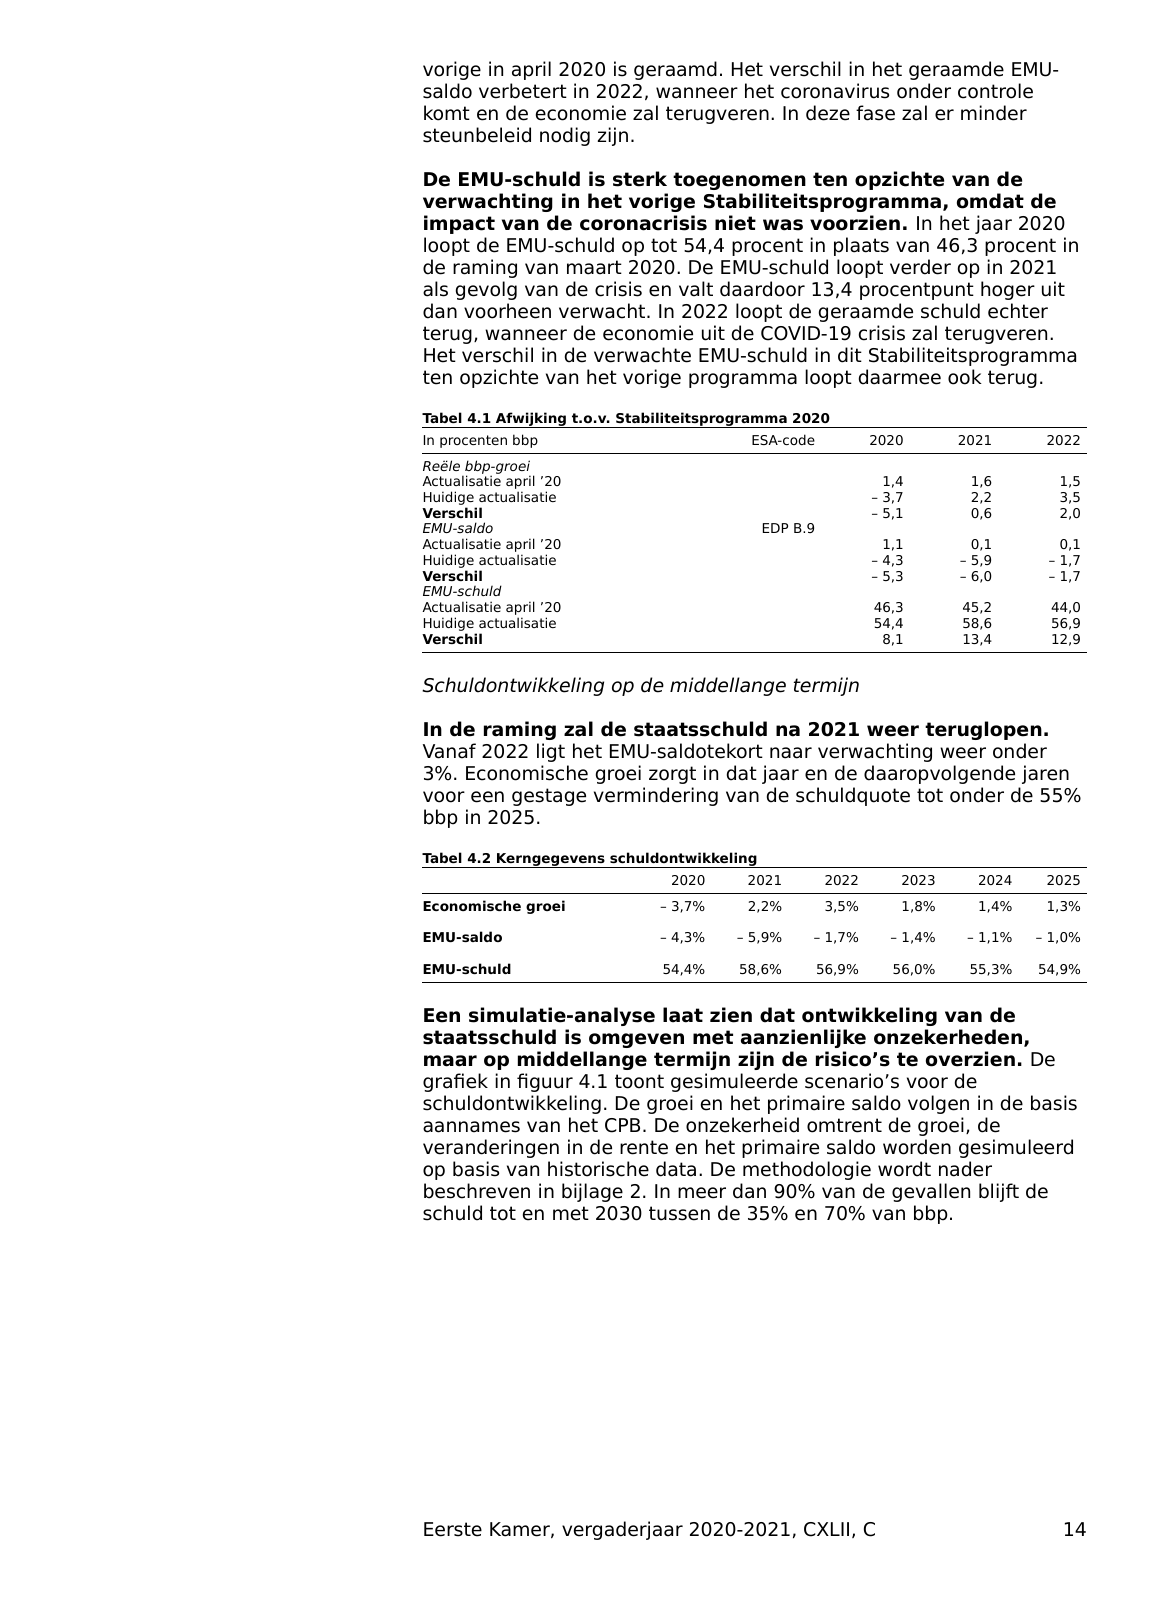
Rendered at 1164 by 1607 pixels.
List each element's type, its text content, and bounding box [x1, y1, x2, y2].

table_cell 58,6% [711, 962, 788, 982]
table_cell [941, 914, 1018, 930]
table_cell 0,6 [910, 506, 998, 521]
table_cell 2,2% [711, 894, 788, 914]
table_cell [941, 946, 1018, 962]
table_cell [422, 914, 634, 930]
table_cell ESA-code [720, 428, 821, 453]
table_cell Reële bbp-groei [422, 454, 720, 474]
table_cell 56,0% [865, 962, 941, 982]
table_cell – 5,9 [910, 553, 998, 568]
table_cell 2023 [865, 868, 941, 893]
table_cell 0,1 [910, 537, 998, 553]
table_cell [865, 946, 941, 962]
table_cell – 3,7% [634, 894, 711, 914]
table_cell 1,8% [865, 894, 941, 914]
table_cell 54,4% [634, 962, 711, 982]
table_cell – 1,7 [998, 553, 1087, 568]
table_cell Verschil [422, 569, 720, 584]
table_cell 3,5 [998, 490, 1087, 506]
subtitle Schuldontwikkeling op de middellange termijn [422, 675, 1087, 697]
table_cell [720, 584, 821, 600]
table_cell 0,1 [998, 537, 1087, 553]
table_cell [634, 946, 711, 962]
table_cell [422, 868, 634, 893]
table_cell EMU-saldo [422, 521, 720, 537]
table_cell 8,1 [821, 631, 909, 652]
table_cell 44,0 [998, 600, 1087, 616]
table_cell 2020 [634, 868, 711, 893]
table_cell 58,6 [910, 616, 998, 631]
table_cell EMU-saldo [422, 930, 634, 946]
table_cell [865, 914, 941, 930]
table_cell [711, 946, 788, 962]
table_cell In procenten bbp [422, 428, 720, 453]
table_cell Huidige actualisatie [422, 616, 720, 631]
table_cell – 4,3 [821, 553, 909, 568]
text vorige in april 2020 is geraamd. Het verschil in het geraamde EMU-saldo verbetert in 2022, wanneer het coronavirus onder controle komt en de economie zal terugveren. In deze fase zal er minder steunbeleid nodig zijn. [422, 59, 1087, 147]
table_cell EDP B.9 [720, 521, 821, 537]
table_cell 54,9% [1018, 962, 1087, 982]
table_cell – 5,1 [821, 506, 909, 521]
table_cell 2021 [910, 428, 998, 453]
table_cell 56,9 [998, 616, 1087, 631]
table_cell 2,2 [910, 490, 998, 506]
table_cell EMU-schuld [422, 584, 720, 600]
table_cell [720, 631, 821, 652]
table_cell – 6,0 [910, 569, 998, 584]
table_cell [821, 584, 909, 600]
table_cell EMU-schuld [422, 962, 634, 982]
table_cell 2022 [788, 868, 864, 893]
table_cell 2021 [711, 868, 788, 893]
table_cell – 1,7 [998, 569, 1087, 584]
table_cell [720, 600, 821, 616]
table_cell 1,4 [821, 474, 909, 490]
table_header Tabel 4.1 Afwijking t.o.v. Stabiliteitsprogramma 2020 [422, 411, 1087, 427]
table_cell 1,5 [998, 474, 1087, 490]
table_cell 2,0 [998, 506, 1087, 521]
table_cell [788, 914, 864, 930]
table_cell [821, 454, 909, 474]
text In de raming zal de staatsschuld na 2021 weer teruglopen. Vanaf 2022 ligt het EMU-saldotekort naar verwachting weer onder 3%. Economische groei zorgt in dat jaar en de daaropvolgende jaren voor een gestage vermindering van de schuldquote tot onder de 55% bbp in 2025. [422, 719, 1087, 829]
table_cell Huidige actualisatie [422, 490, 720, 506]
table_cell – 3,7 [821, 490, 909, 506]
table_cell Huidige actualisatie [422, 553, 720, 568]
table_cell 45,2 [910, 600, 998, 616]
table_cell 2025 [1018, 868, 1087, 893]
table_cell [998, 584, 1087, 600]
table_cell [720, 569, 821, 584]
text De EMU-schuld is sterk toegenomen ten opzichte van de verwachting in het vorige Stabiliteitsprogramma, omdat de impact van de coronacrisis niet was voorzien. In het jaar 2020 loopt de EMU-schuld op tot 54,4 procent in plaats van 46,3 procent in de raming van maart 2020. De EMU-schuld loopt verder op in 2021 als gevolg van de crisis en valt daardoor 13,4 procentpunt hoger uit dan voorheen verwacht. In 2022 loopt de geraamde schuld echter terug, wanneer de economie uit de COVID-19 crisis zal terugveren. Het verschil in de verwachte EMU-schuld in dit Stabiliteitsprogramma ten opzichte van het vorige programma loopt daarmee ook terug. [422, 169, 1087, 389]
table_cell 2022 [998, 428, 1087, 453]
table_cell [720, 553, 821, 568]
table_cell Verschil [422, 631, 720, 652]
table_cell – 1,0% [1018, 930, 1087, 946]
table_cell Actualisatie april ’20 [422, 600, 720, 616]
table_cell 3,5% [788, 894, 864, 914]
table_cell [998, 521, 1087, 537]
table_cell 13,4 [910, 631, 998, 652]
table_cell [910, 454, 998, 474]
table_cell [788, 946, 864, 962]
table_cell Verschil [422, 506, 720, 521]
table_cell 1,6 [910, 474, 998, 490]
table_cell [634, 914, 711, 930]
table_cell [720, 454, 821, 474]
table_cell – 5,3 [821, 569, 909, 584]
table_cell [998, 454, 1087, 474]
table_cell [1018, 914, 1087, 930]
table_cell 46,3 [821, 600, 909, 616]
table_cell [720, 474, 821, 490]
table_cell 1,1 [821, 537, 909, 553]
table_cell Actualisatie april ’20 [422, 537, 720, 553]
table_cell [720, 537, 821, 553]
table_cell 1,4% [941, 894, 1018, 914]
table_cell – 4,3% [634, 930, 711, 946]
table_cell [422, 946, 634, 962]
table_cell 54,4 [821, 616, 909, 631]
table_cell [910, 584, 998, 600]
table_cell 2020 [821, 428, 909, 453]
table_cell 12,9 [998, 631, 1087, 652]
table_cell [1018, 946, 1087, 962]
table_header Tabel 4.2 Kerngegevens schuldontwikkeling [422, 851, 1087, 867]
table_cell Economische groei [422, 894, 634, 914]
table_cell – 1,4% [865, 930, 941, 946]
table_cell [821, 521, 909, 537]
table_cell – 1,7% [788, 930, 864, 946]
table_cell 56,9% [788, 962, 864, 982]
table_cell – 1,1% [941, 930, 1018, 946]
table_cell 1,3% [1018, 894, 1087, 914]
table_cell 55,3% [941, 962, 1018, 982]
table_cell [720, 616, 821, 631]
table_cell [910, 521, 998, 537]
table_cell – 5,9% [711, 930, 788, 946]
table_cell Actualisatie april ’20 [422, 474, 720, 490]
text Een simulatie-analyse laat zien dat ontwikkeling van de staatsschuld is omgeven met aanzienlijke onzekerheden, maar op middellange termijn zijn de risico’s te overzien. De grafiek in figuur 4.1 toont gesimuleerde scenario’s voor de schuldontwikkeling. De groei en het primaire saldo volgen in de basis aannames van het CPB. De onzekerheid omtrent de groei, de veranderingen in de rente en het primaire saldo worden gesimuleerd op basis van historische data. De methodologie wordt nader beschreven in bijlage 2. In meer dan 90% van de gevallen blijft de schuld tot en met 2030 tussen de 35% en 70% van bbp. [422, 1005, 1087, 1225]
table_cell [720, 506, 821, 521]
table_cell [720, 490, 821, 506]
table_cell 2024 [941, 868, 1018, 893]
table_cell [711, 914, 788, 930]
